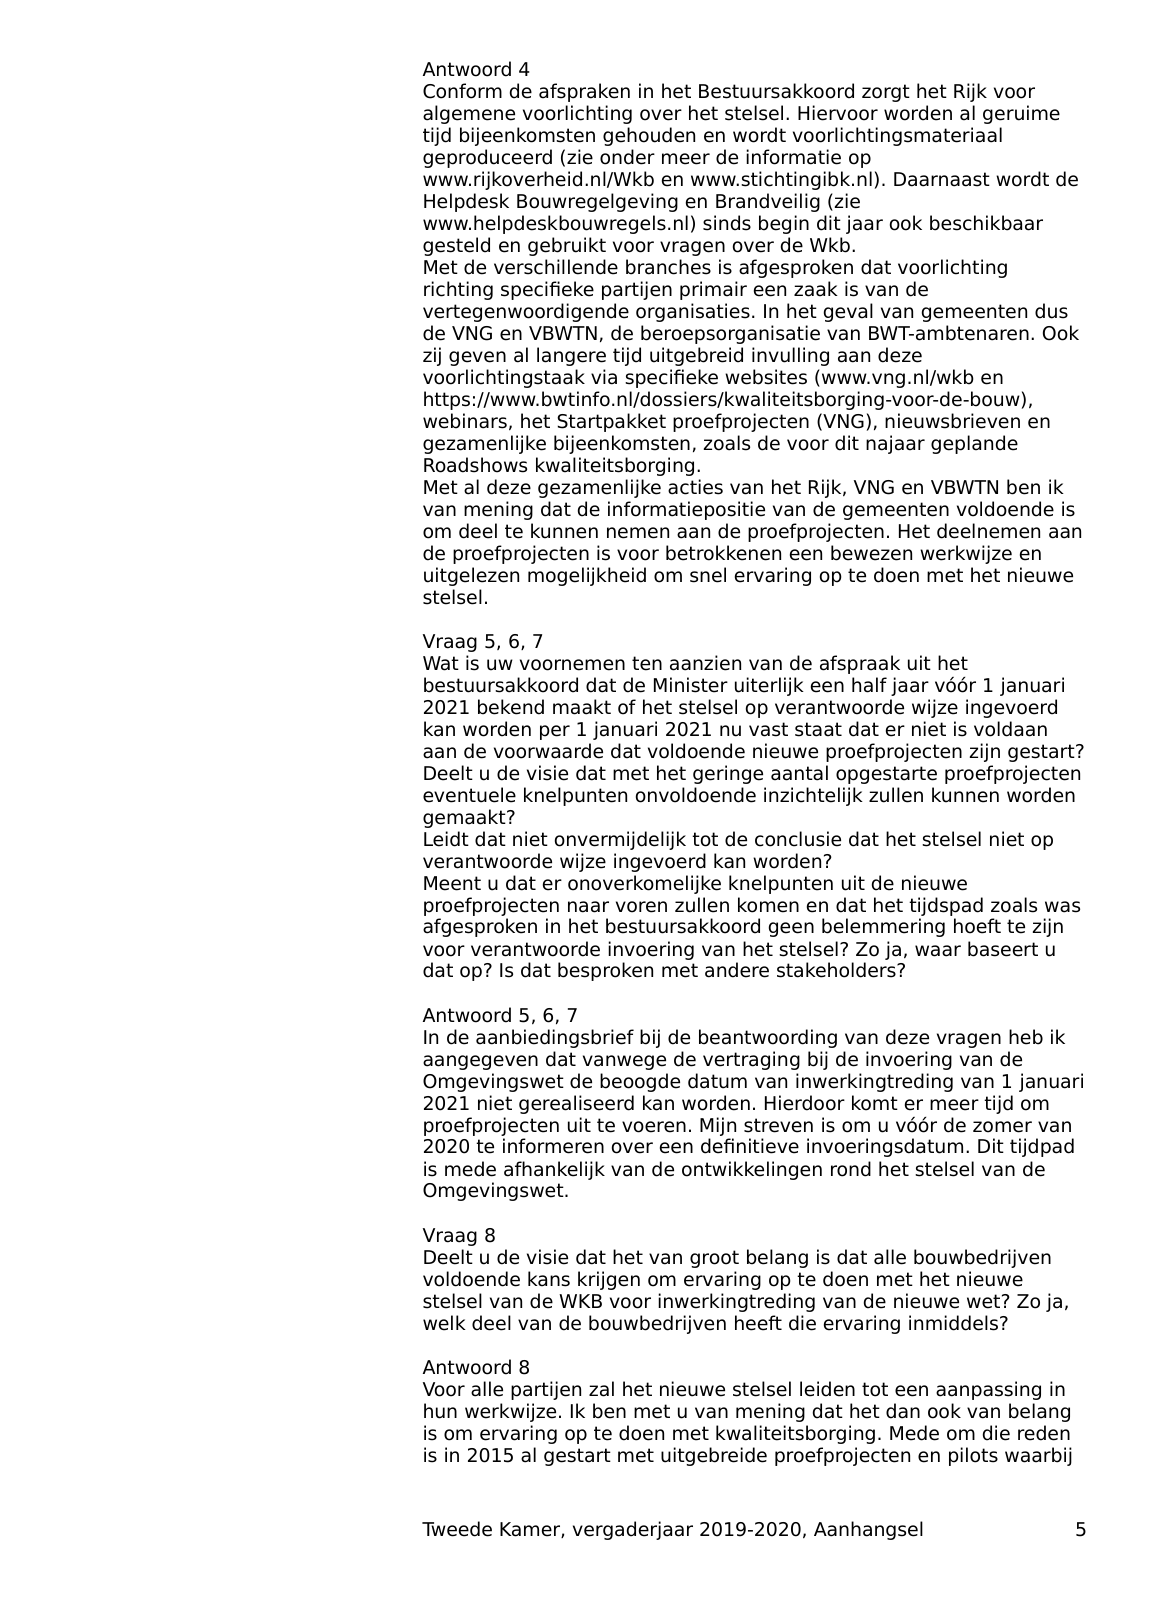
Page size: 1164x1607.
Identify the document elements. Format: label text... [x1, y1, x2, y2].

text Conform de afspraken in het Bestuursakkoord zorgt het Rijk voor algemene voorlichting over het stelsel. Hiervoor worden al geruime tijd bijeenkomsten gehouden en wordt voorlichtingsmateriaal geproduceerd (zie onder meer de informatie op www.rijkoverheid.nl/Wkb en www.stichtingibk.nl). Daarnaast wordt de Helpdesk Bouwregelgeving en Brandveilig (zie www.helpdeskbouwregels.nl) sinds begin dit jaar ook beschikbaar gesteld en gebruikt voor vragen over de Wkb. [422, 81, 1087, 257]
text Vraag 5, 6, 7 [422, 631, 1087, 653]
text Deelt u de visie dat het van groot belang is dat alle bouwbedrijven voldoende kans krijgen om ervaring op te doen met het nieuwe stelsel van de WKB voor inwerkingtreding van de nieuwe wet? Zo ja, welk deel van de bouwbedrijven heeft die ervaring inmiddels? [422, 1247, 1087, 1334]
text Leidt dat niet onvermijdelijk tot de conclusie dat het stelsel niet op verantwoorde wijze ingevoerd kan worden? [422, 828, 1087, 872]
text Wat is uw voornemen ten aanzien van de afspraak uit het bestuursakkoord dat de Minister uiterlijk een half jaar vóór 1 januari 2021 bekend maakt of het stelsel op verantwoorde wijze ingevoerd kan worden per 1 januari 2021 nu vast staat dat er niet is voldaan aan de voorwaarde dat voldoende nieuwe proefprojecten zijn gestart? [422, 653, 1087, 763]
text Met al deze gezamenlijke acties van het Rijk, VNG en VBWTN ben ik van mening dat de informatiepositie van de gemeenten voldoende is om deel te kunnen nemen aan de proefprojecten. Het deelnemen aan de proefprojecten is voor betrokkenen een bewezen werkwijze en uitgelezen mogelijkheid om snel ervaring op te doen met het nieuwe stelsel. [422, 477, 1087, 608]
text In de aanbiedingsbrief bij de beantwoording van deze vragen heb ik aangegeven dat vanwege de vertraging bij de invoering van de Omgevingswet de beoogde datum van inwerkingtreding van 1 januari 2021 niet gerealiseerd kan worden. Hierdoor komt er meer tijd om proefprojecten uit te voeren. Mijn streven is om u vóór de zomer van 2020 te informeren over een definitieve invoeringsdatum. Dit tijdpad is mede afhankelijk van de ontwikkelingen rond het stelsel van de Omgevingswet. [422, 1027, 1087, 1202]
text Antwoord 8 [422, 1357, 1087, 1379]
text Antwoord 5, 6, 7 [422, 1004, 1087, 1027]
text Voor alle partijen zal het nieuwe stelsel leiden tot een aanpassing in hun werkwijze. Ik ben met u van mening dat het dan ook van belang is om ervaring op te doen met kwaliteitsborging. Mede om die reden is in 2015 al gestart met uitgebreide proefprojecten en pilots waarbij [422, 1379, 1087, 1467]
text Met de verschillende branches is afgesproken dat voorlichting richting specifieke partijen primair een zaak is van de vertegenwoordigende organisaties. In het geval van gemeenten dus de VNG en VBWTN, de beroepsorganisatie van BWT-ambtenaren. Ook zij geven al langere tijd uitgebreid invulling aan deze voorlichtingstaak via specifieke websites (www.vng.nl/wkb en https://www.bwtinfo.nl/dossiers/kwaliteitsborging-voor-de-bouw), webinars, het Startpakket proefprojecten (VNG), nieuwsbrieven en gezamenlijke bijeenkomsten, zoals de voor dit najaar geplande Roadshows kwaliteitsborging. [422, 257, 1087, 477]
text Deelt u de visie dat met het geringe aantal opgestarte proefprojecten eventuele knelpunten onvoldoende inzichtelijk zullen kunnen worden gemaakt? [422, 763, 1087, 828]
text Antwoord 4 [422, 59, 1087, 81]
text Vraag 8 [422, 1224, 1087, 1247]
text Meent u dat er onoverkomelijke knelpunten uit de nieuwe proefprojecten naar voren zullen komen en dat het tijdspad zoals was afgesproken in het bestuursakkoord geen belemmering hoeft te zijn voor verantwoorde invoering van het stelsel? Zo ja, waar baseert u dat op? Is dat besproken met andere stakeholders? [422, 872, 1087, 982]
